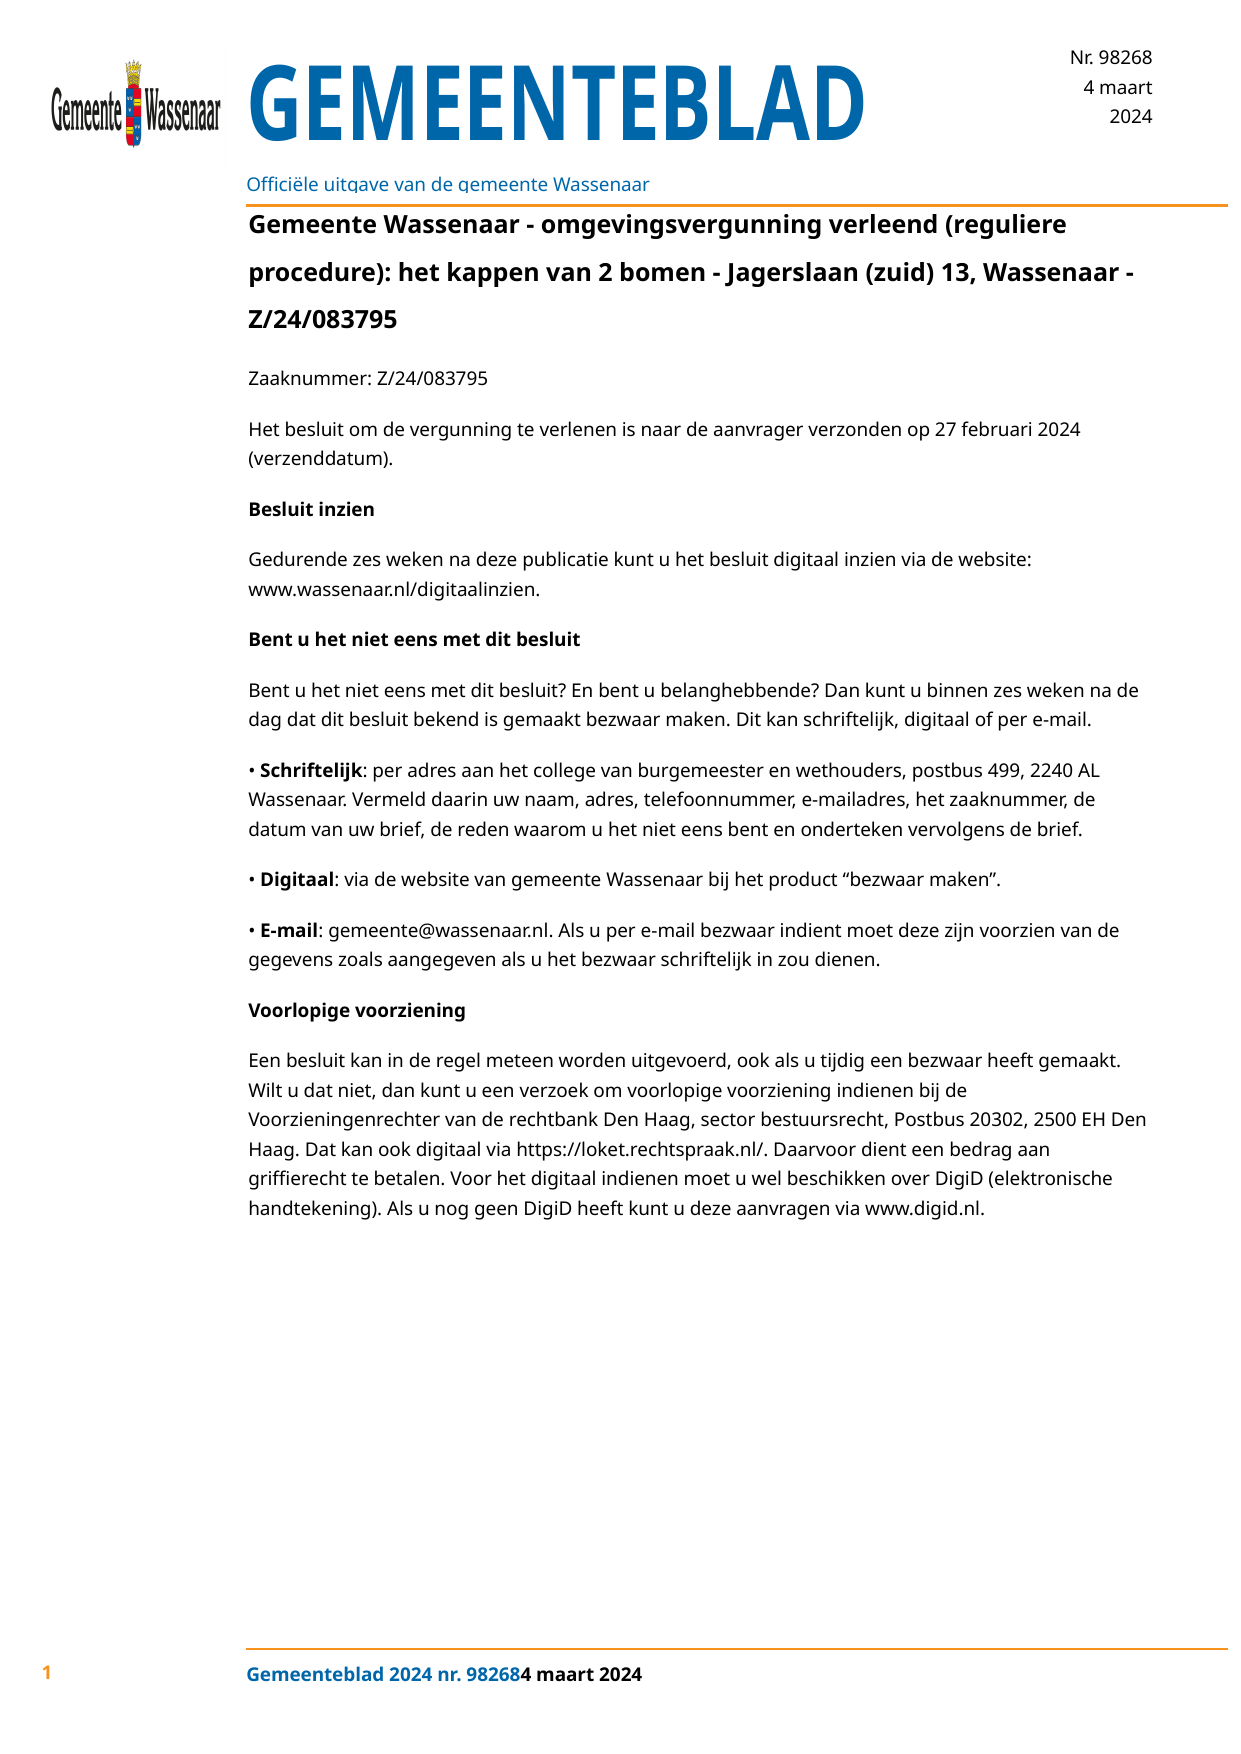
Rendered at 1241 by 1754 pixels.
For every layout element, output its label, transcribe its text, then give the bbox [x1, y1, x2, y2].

picture [41, 47, 231, 172]
text • Digitaal: via de website van gemeente Wassenaar bij het product “bezwaar maken”. [248, 866, 1152, 892]
text Gedurende zes weken na deze publicatie kunt u het besluit digitaal inzien via de website: www.wassenaar.nl/digitaalinzien. [248, 546, 1152, 602]
text Een besluit kan in de regel meteen worden uitgevoerd, ook als u tijdig een bezwaar heeft gemaakt. Wilt u dat niet, dan kunt u een verzoek om voorlopige voorziening indienen bij de Voorzieningenrechter van de rechtbank Den Haag, sector bestuursrecht, Postbus 20302, 2500 EH Den Haag. Dat kan ook digitaal via https://loket.rechtspraak.nl/. Daarvoor dient een bedrag aan griffierecht te betalen. Voor het digitaal indienen moet u wel beschikken over DigiD (elektronische handtekening). Als u nog geen DigiD heeft kunt u deze aanvragen via www.digid.nl. [248, 1047, 1152, 1221]
text Zaaknummer: Z/24/083795 [248, 366, 1152, 391]
text Gemeente Wassenaar - omgevingsvergunning verleend (reguliere procedure): het kappen van 2 bomen - Jagerslaan (zuid) 13, Wassenaar - Z/24/083795 [248, 207, 1152, 336]
text Bent u het niet eens met dit besluit [248, 626, 1152, 652]
text Het besluit om de vergunning te verlenen is naar de aanvrager verzonden op 27 februari 2024 (verzenddatum). [248, 416, 1152, 471]
text Bent u het niet eens met dit besluit? En bent u belanghebbende? Dan kunt u binnen zes weken na de dag dat dit besluit bekend is gemaakt bezwaar maken. Dit kan schriftelijk, digitaal of per e-mail. [248, 677, 1152, 732]
text • E-mail: gemeente@wassenaar.nl. Als u per e-mail bezwaar indient moet deze zijn voorzien van de gegevens zoals aangegeven als u het bezwaar schriftelijk in zou dienen. [248, 917, 1152, 972]
text Besluit inzien [248, 496, 1152, 522]
text • Schriftelijk: per adres aan het college van burgemeester en wethouders, postbus 499, 2240 AL Wassenaar. Vermeld daarin uw naam, adres, telefoonnummer, e-mailadres, het zaaknummer, de datum van uw brief, de reden waarom u het niet eens bent en onderteken vervolgens de brief. [248, 757, 1152, 842]
text Voorlopige voorziening [248, 997, 1152, 1022]
